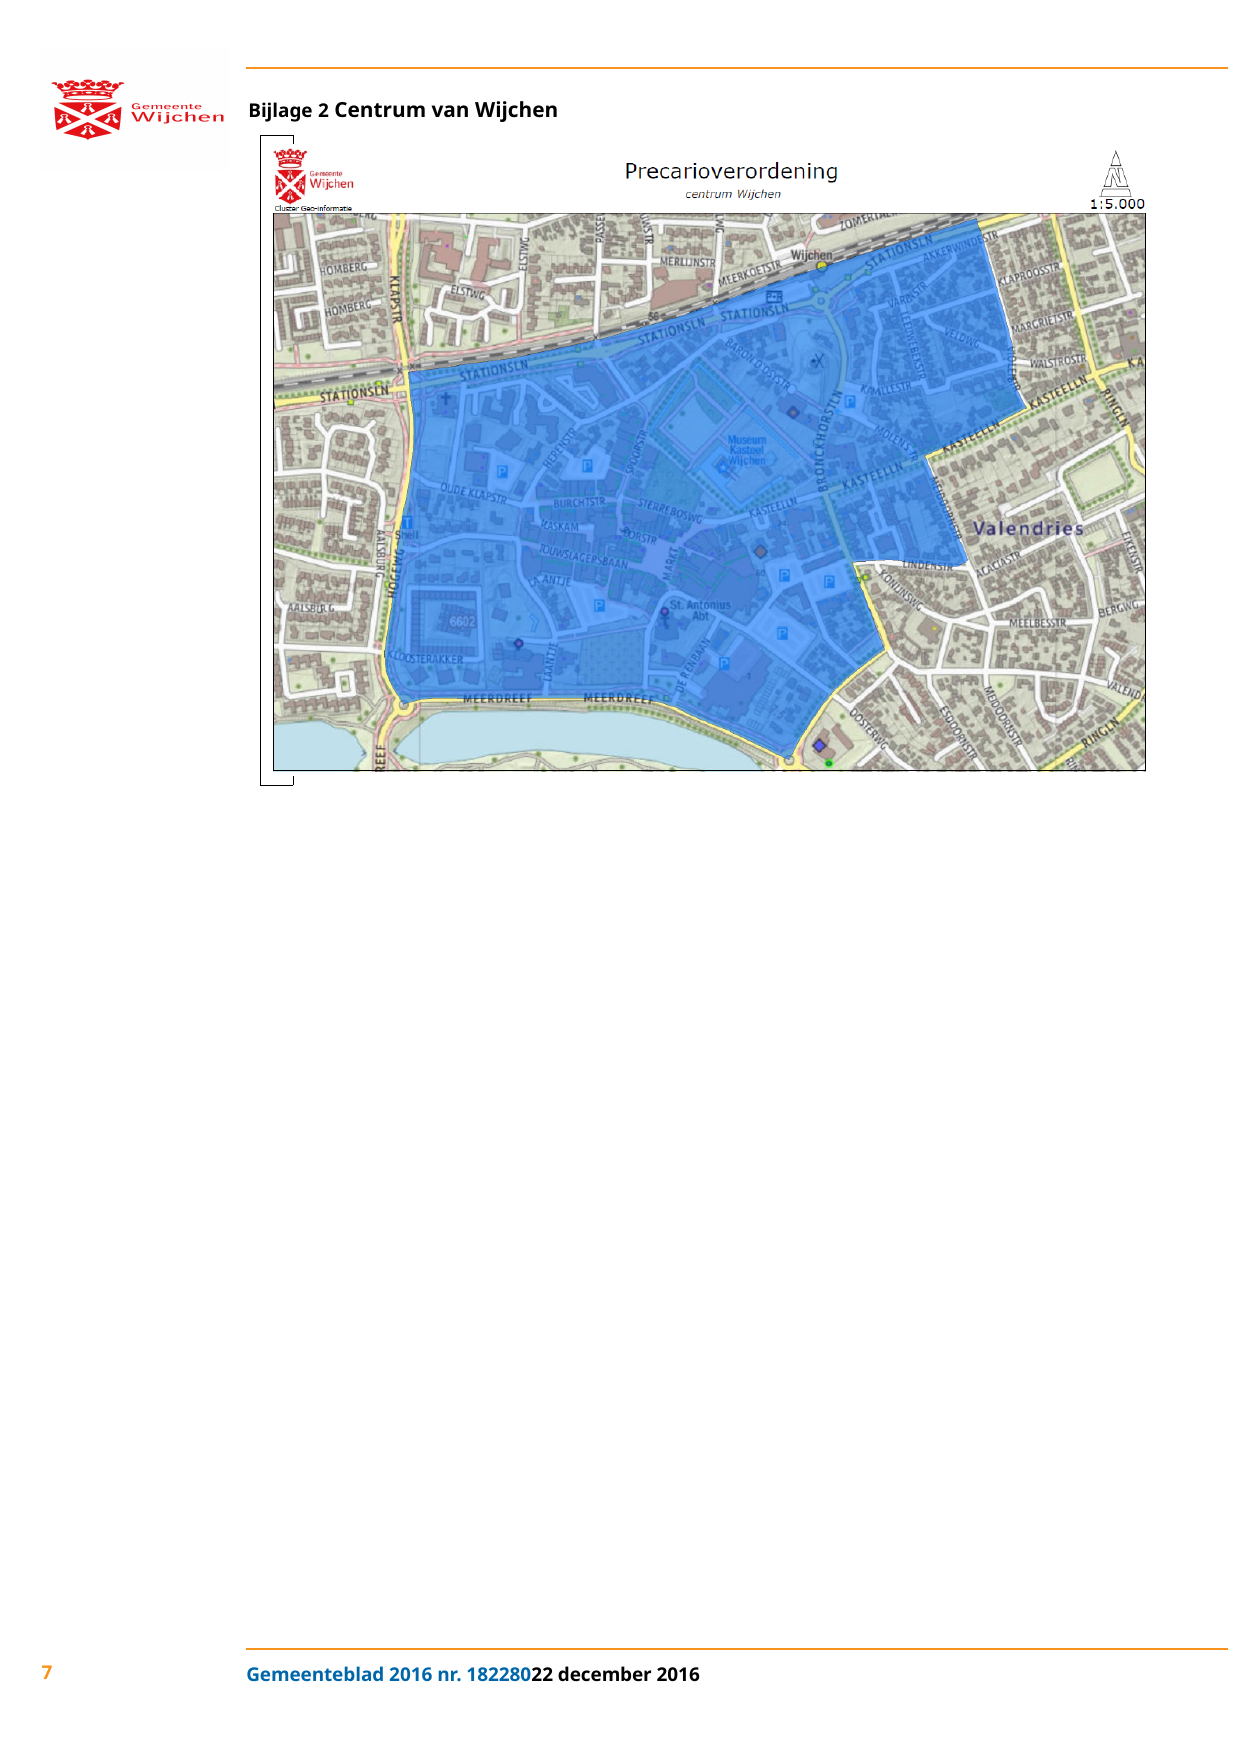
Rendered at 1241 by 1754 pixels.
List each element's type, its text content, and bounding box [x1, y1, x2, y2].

picture [268, 144, 1155, 776]
picture [41, 47, 231, 172]
text Bijlage 2 Centrum van Wijchen [248, 95, 1152, 123]
